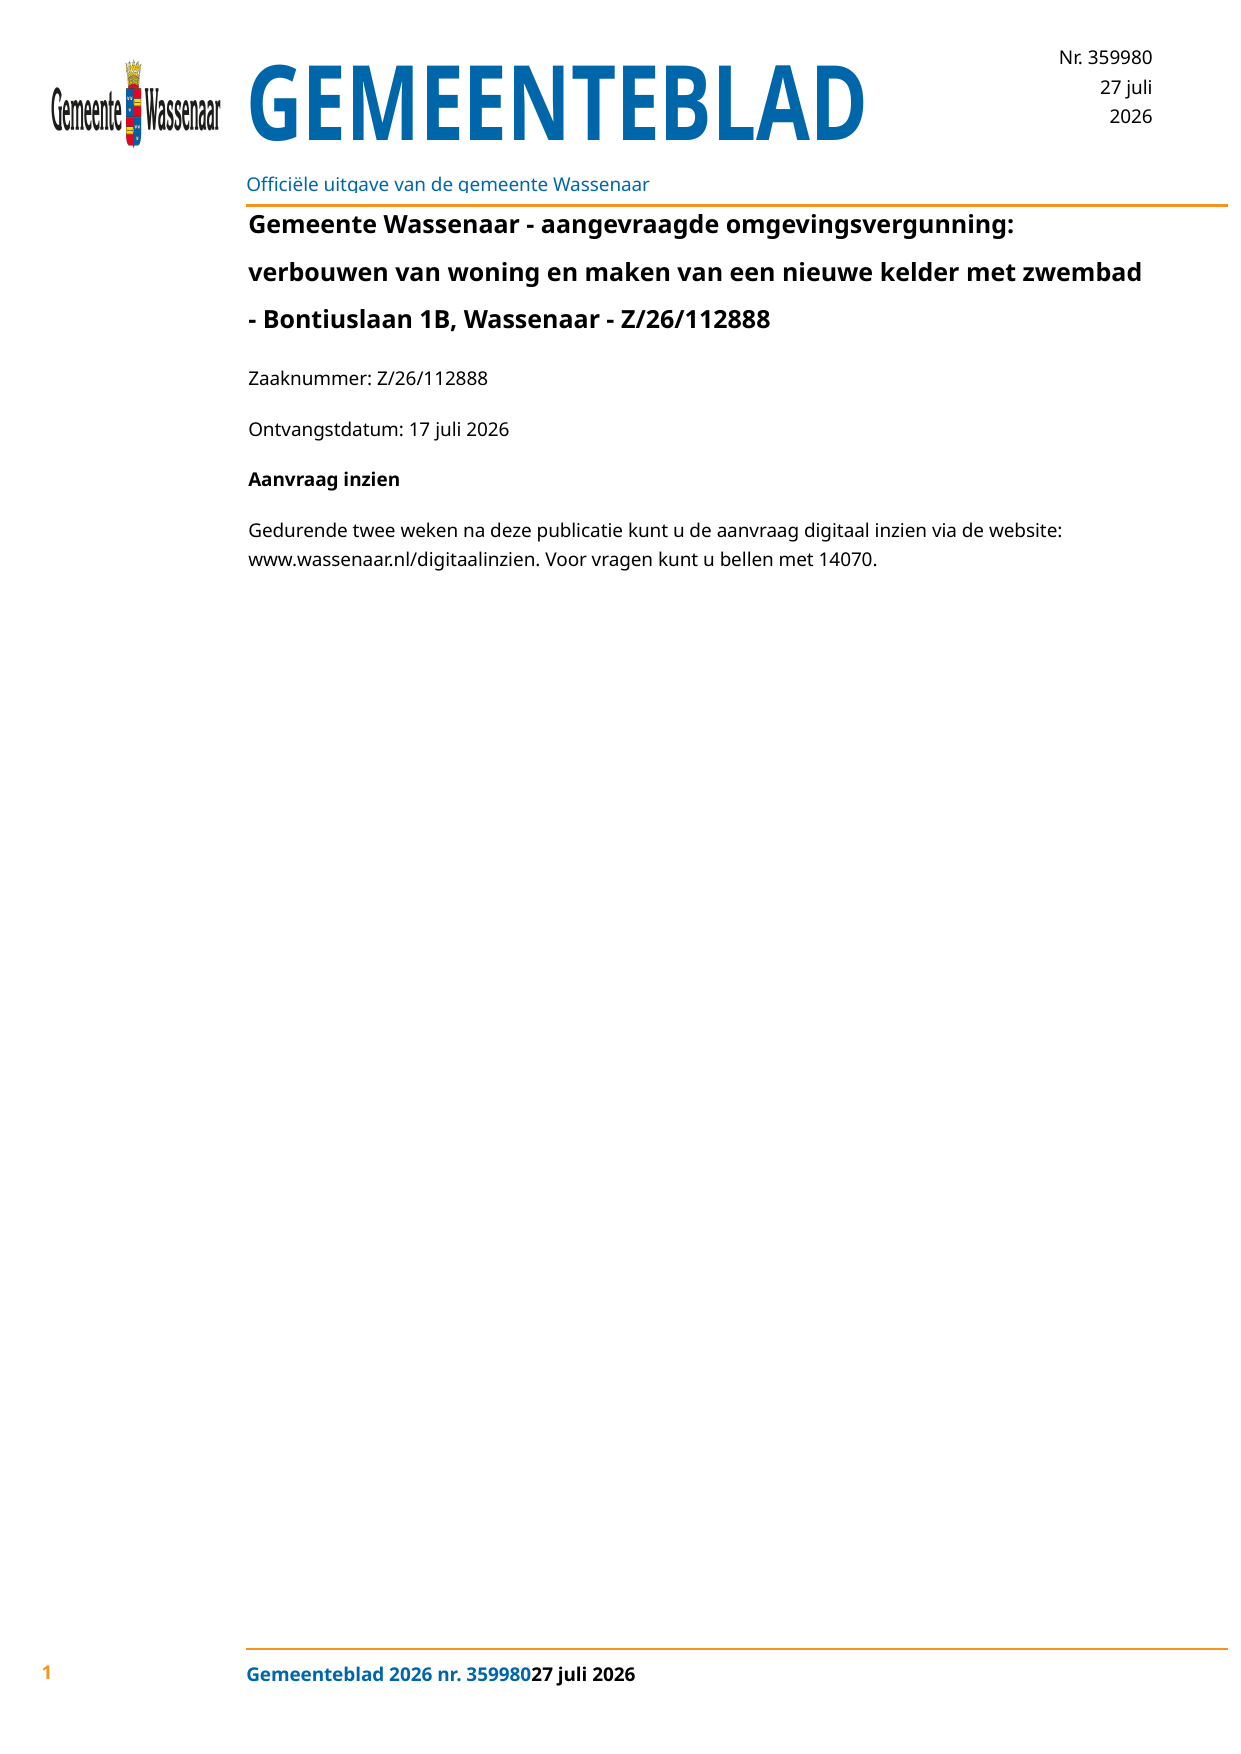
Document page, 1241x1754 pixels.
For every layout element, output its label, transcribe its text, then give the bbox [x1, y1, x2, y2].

text Zaaknummer: Z/26/112888 [248, 366, 1152, 391]
text Gemeente Wassenaar - aangevraagde omgevingsvergunning: verbouwen van woning en maken van een nieuwe kelder met zwembad - Bontiuslaan 1B, Wassenaar - Z/26/112888 [248, 207, 1152, 336]
text Ontvangstdatum: 17 juli 2026 [248, 416, 1152, 442]
picture [41, 47, 231, 172]
text Gedurende twee weken na deze publicatie kunt u de aanvraag digitaal inzien via de website: www.wassenaar.nl/digitaalinzien. Voor vragen kunt u bellen met 14070. [248, 517, 1152, 572]
text Aanvraag inzien [248, 466, 1152, 492]
